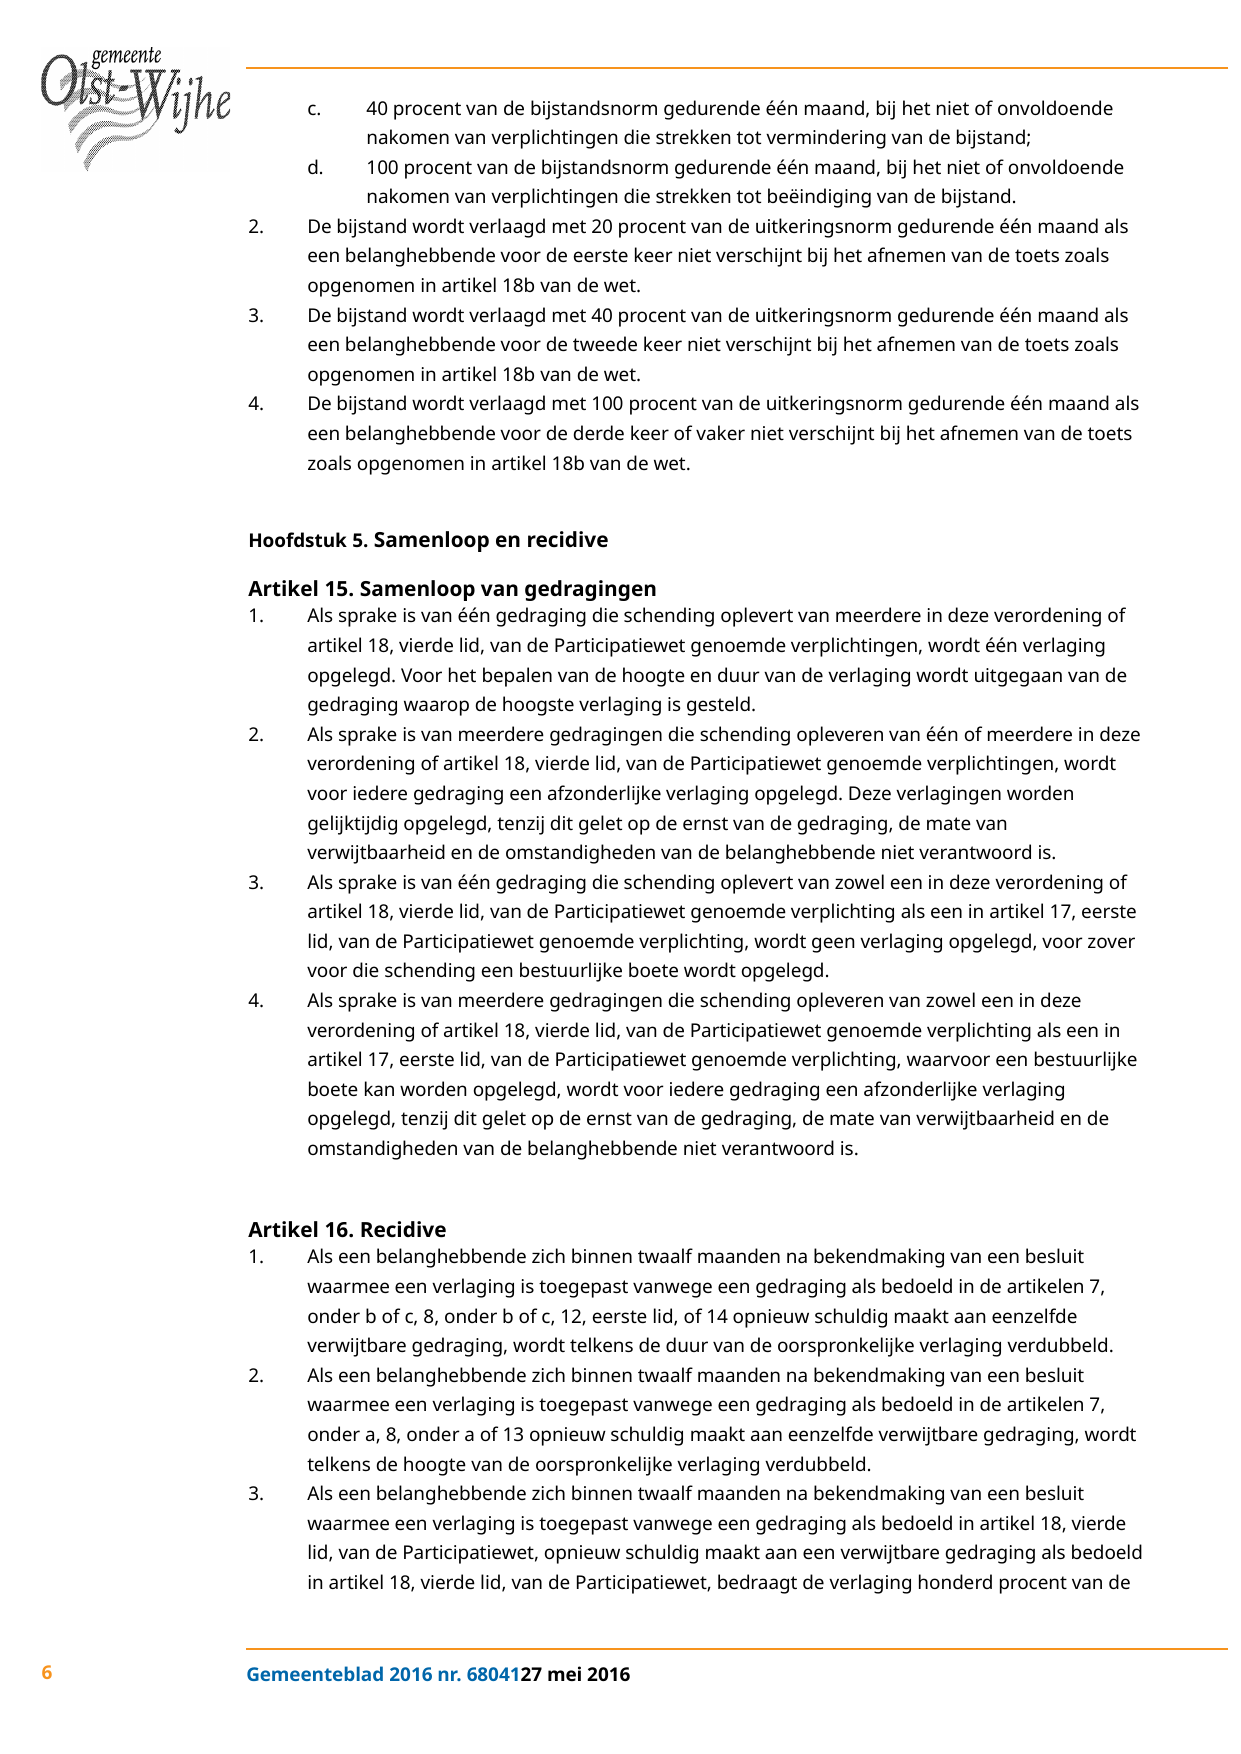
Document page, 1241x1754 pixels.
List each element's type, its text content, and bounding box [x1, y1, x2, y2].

list Als sprake is van één gedraging die schending oplevert van meerdere in deze verordening of artikel 18, vierde lid, van de Participatiewet genoemde verplichtingen, wordt één verlaging opgelegd. Voor het bepalen van de hoogte en duur van de verlaging wordt uitgegaan van de gedraging waarop de hoogste verlaging is gesteld. [248, 603, 1152, 717]
text Artikel 15. Samenloop van gedragingen [248, 574, 1152, 603]
list Als een belanghebbende zich binnen twaalf maanden na bekendmaking van een besluit waarmee een verlaging is toegepast vanwege een gedraging als bedoeld in artikel 18, vierde lid, van de Participatiewet, opnieuw schuldig maakt aan een verwijtbare gedraging als bedoeld in artikel 18, vierde lid, van de Participatiewet, bedraagt de verlaging honderd procent van de [248, 1480, 1152, 1595]
list 40 procent van de bijstandsnorm gedurende één maand, bij het niet of onvoldoende nakomen van verplichtingen die strekken tot vermindering van de bijstand; [307, 95, 1152, 150]
list 100 procent van de bijstandsnorm gedurende één maand, bij het niet of onvoldoende nakomen van verplichtingen die strekken tot beëindiging van de bijstand. [307, 154, 1152, 209]
text Artikel 16. Recidive [248, 1215, 1152, 1244]
picture [41, 47, 231, 172]
list De bijstand wordt verlaagd met 20 procent van de uitkeringsnorm gedurende één maand als een belanghebbende voor de eerste keer niet verschijnt bij het afnemen van de toets zoals opgenomen in artikel 18b van de wet. [248, 213, 1152, 298]
list Als sprake is van één gedraging die schending oplevert van zowel een in deze verordening of artikel 18, vierde lid, van de Participatiewet genoemde verplichting als een in artikel 17, eerste lid, van de Participatiewet genoemde verplichting, wordt geen verlaging opgelegd, voor zover voor die schending een bestuurlijke boete wordt opgelegd. [248, 869, 1152, 983]
list De bijstand wordt verlaagd met 40 procent van de uitkeringsnorm gedurende één maand als een belanghebbende voor de tweede keer niet verschijnt bij het afnemen van de toets zoals opgenomen in artikel 18b van de wet. [248, 302, 1152, 387]
list Als sprake is van meerdere gedragingen die schending opleveren van één of meerdere in deze verordening of artikel 18, vierde lid, van de Participatiewet genoemde verplichtingen, wordt voor iedere gedraging een afzonderlijke verlaging opgelegd. Deze verlagingen worden gelijktijdig opgelegd, tenzij dit gelet op de ernst van de gedraging, de mate van verwijtbaarheid en de omstandigheden van de belanghebbende niet verantwoord is. [248, 721, 1152, 865]
list Als een belanghebbende zich binnen twaalf maanden na bekendmaking van een besluit waarmee een verlaging is toegepast vanwege een gedraging als bedoeld in de artikelen 7, onder b of c, 8, onder b of c, 12, eerste lid, of 14 opnieuw schuldig maakt aan eenzelfde verwijtbare gedraging, wordt telkens de duur van de oorspronkelijke verlaging verdubbeld. [248, 1244, 1152, 1358]
list Als een belanghebbende zich binnen twaalf maanden na bekendmaking van een besluit waarmee een verlaging is toegepast vanwege een gedraging als bedoeld in de artikelen 7, onder a, 8, onder a of 13 opnieuw schuldig maakt aan eenzelfde verwijtbare gedraging, wordt telkens de hoogte van de oorspronkelijke verlaging verdubbeld. [248, 1362, 1152, 1476]
list De bijstand wordt verlaagd met 100 procent van de uitkeringsnorm gedurende één maand als een belanghebbende voor de derde keer of vaker niet verschijnt bij het afnemen van de toets zoals opgenomen in artikel 18b van de wet. [248, 391, 1152, 476]
text Hoofdstuk 5. Samenloop en recidive [248, 525, 1152, 553]
list Als sprake is van meerdere gedragingen die schending opleveren van zowel een in deze verordening of artikel 18, vierde lid, van de Participatiewet genoemde verplichting als een in artikel 17, eerste lid, van de Participatiewet genoemde verplichting, waarvoor een bestuurlijke boete kan worden opgelegd, wordt voor iedere gedraging een afzonderlijke verlaging opgelegd, tenzij dit gelet op de ernst van de gedraging, de mate van verwijtbaarheid en de omstandigheden van de belanghebbende niet verantwoord is. [248, 987, 1152, 1161]
